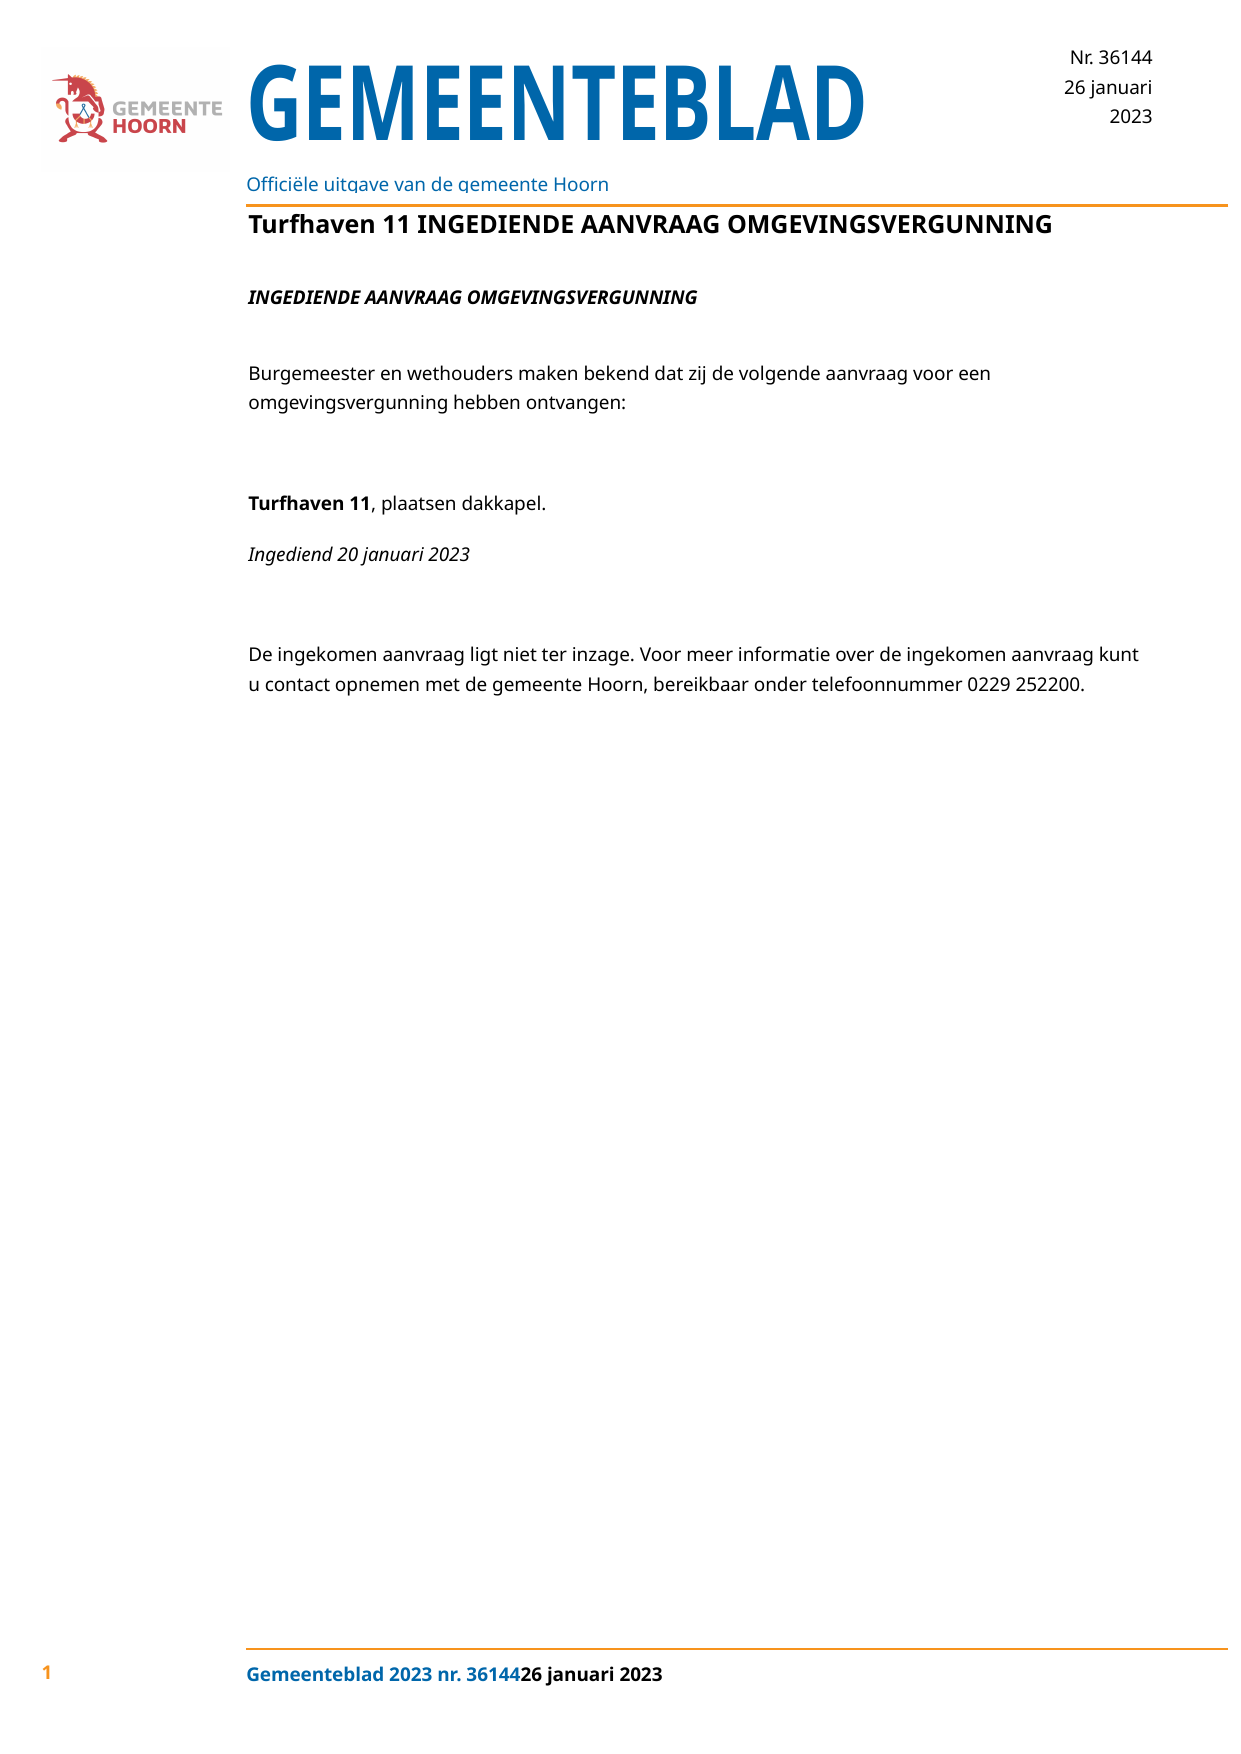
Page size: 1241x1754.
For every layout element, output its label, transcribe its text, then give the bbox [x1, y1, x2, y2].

text Burgemeester en wethouders maken bekend dat zij de volgende aanvraag voor een omgevingsvergunning hebben ontvangen: [248, 360, 1152, 415]
text Ingediend 20 januari 2023 [248, 541, 1152, 567]
text Turfhaven 11, plaatsen dakkapel. [248, 490, 1152, 516]
text INGEDIENDE AANVRAAG OMGEVINGSVERGUNNING [248, 284, 1152, 309]
picture [41, 47, 231, 172]
text Turfhaven 11 INGEDIENDE AANVRAAG OMGEVINGSVERGUNNING [248, 207, 1152, 241]
text De ingekomen aanvraag ligt niet ter inzage. Voor meer informatie over de ingekomen aanvraag kunt u contact opnemen met de gemeente Hoorn, bereikbaar onder telefoonnummer 0229 252200. [248, 642, 1152, 697]
